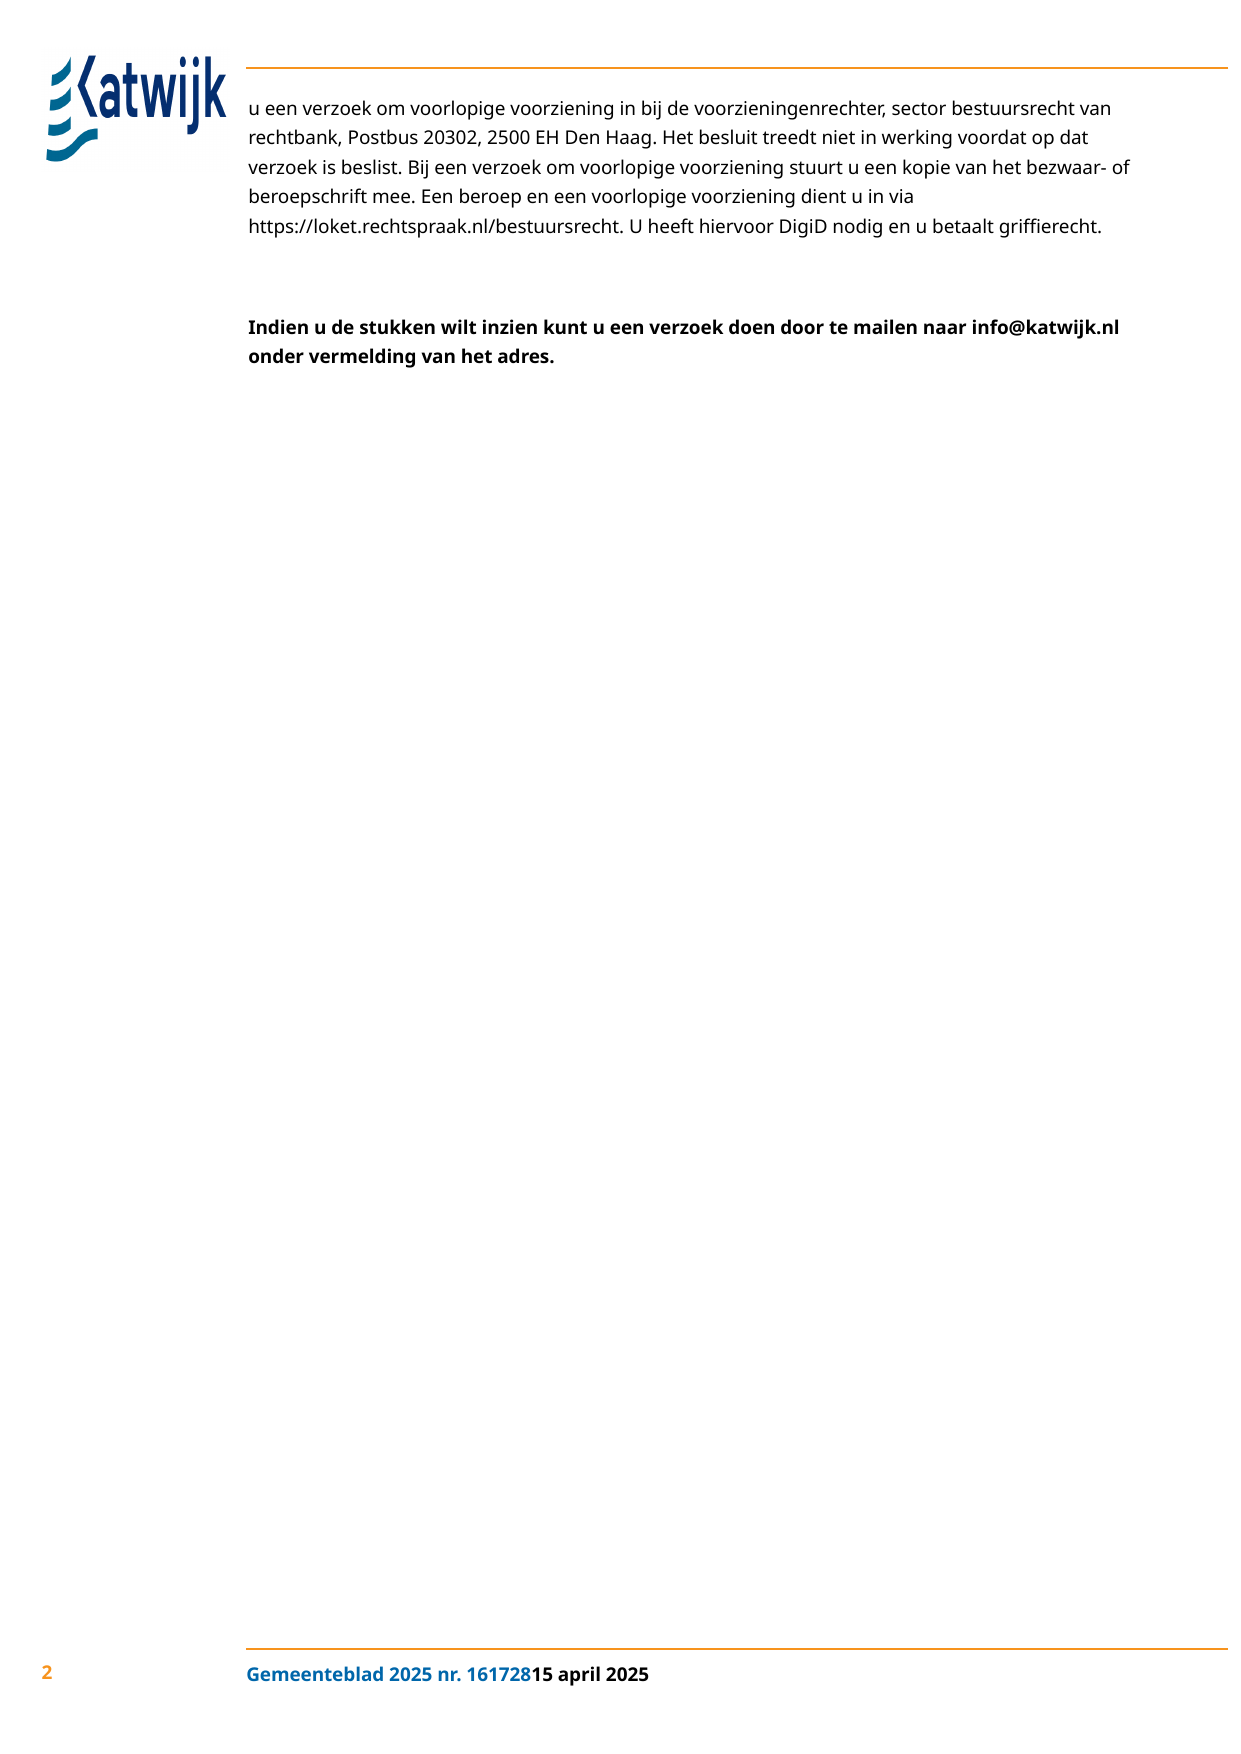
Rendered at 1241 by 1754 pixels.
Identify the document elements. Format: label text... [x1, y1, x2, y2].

text Indien u de stukken wilt inzien kunt u een verzoek doen door te mailen naar info@katwijk.nl onder vermelding van het adres. [248, 314, 1152, 369]
picture [41, 47, 231, 172]
text u een verzoek om voorlopige voorziening in bij de voorzieningenrechter, sector bestuursrecht van rechtbank, Postbus 20302, 2500 EH Den Haag. Het besluit treedt niet in werking voordat op dat verzoek is beslist. Bij een verzoek om voorlopige voorziening stuurt u een kopie van het bezwaar- of beroepschrift mee. Een beroep en een voorlopige voorziening dient u in via https://loket.rechtspraak.nl/bestuursrecht. U heeft hiervoor DigiD nodig en u betaalt griffierecht. [248, 95, 1152, 239]
